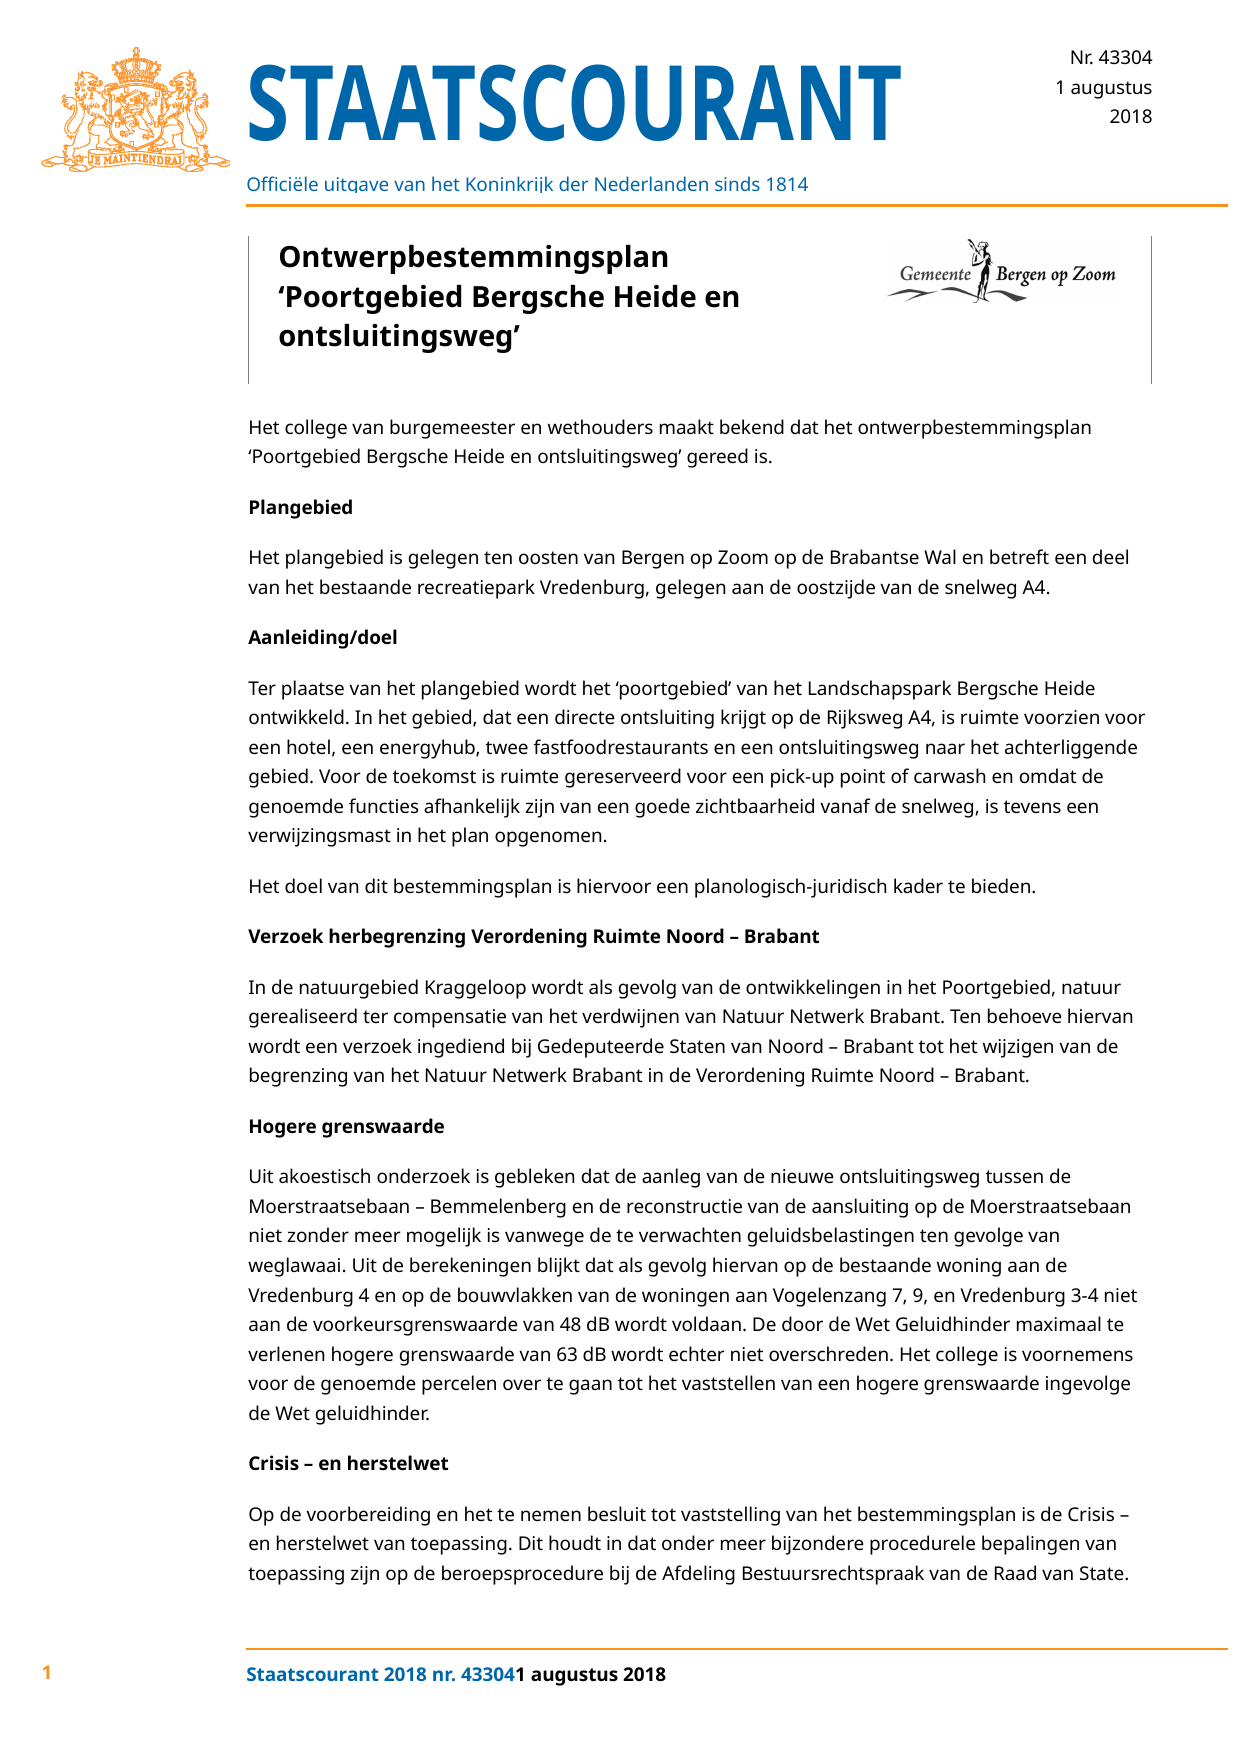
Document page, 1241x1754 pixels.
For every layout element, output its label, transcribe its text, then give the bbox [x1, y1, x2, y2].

table_header Ontwerpbestemmingsplan ‘Poortgebied Bergsche Heide en ontsluitingsweg’ [249, 236, 850, 384]
text Aanleiding/doel [248, 624, 1152, 650]
picture [882, 236, 1119, 307]
text Verzoek herbegrenzing Verordening Ruimte Noord – Brabant [248, 923, 1152, 949]
text Het college van burgemeester en wethouders maakt bekend dat het ontwerpbestemmingsplan ‘Poortgebied Bergsche Heide en ontsluitingsweg’ gereed is. [248, 414, 1152, 469]
text Het plangebied is gelegen ten oosten van Bergen op Zoom op de Brabantse Wal en betreft een deel van het bestaande recreatiepark Vredenburg, gelegen aan de oostzijde van de snelweg A4. [248, 544, 1152, 600]
text Hogere grenswaarde [248, 1113, 1152, 1139]
picture [41, 47, 231, 172]
text In de natuurgebied Kraggeloop wordt als gevolg van de ontwikkelingen in het Poortgebied, natuur gerealiseerd ter compensatie van het verdwijnen van Natuur Netwerk Brabant. Ten behoeve hiervan wordt een verzoek ingediend bij Gedeputeerde Staten van Noord – Brabant tot het wijzigen van de begrenzing van het Natuur Netwerk Brabant in de Verordening Ruimte Noord – Brabant. [248, 974, 1152, 1088]
text Uit akoestisch onderzoek is gebleken dat de aanleg van de nieuwe ontsluitingsweg tussen de Moerstraatsebaan – Bemmelenberg en de reconstructie van de aansluiting op de Moerstraatsebaan niet zonder meer mogelijk is vanwege de te verwachten geluidsbelastingen ten gevolge van weglawaai. Uit de berekeningen blijkt dat als gevolg hiervan op de bestaande woning aan de Vredenburg 4 en op de bouwvlakken van de woningen aan Vogelenzang 7, 9, en Vredenburg 3-4 niet aan de voorkeursgrenswaarde van 48 dB wordt voldaan. De door de Wet Geluidhinder maximaal te verlenen hogere grenswaarde van 63 dB wordt echter niet overschreden. Het college is voornemens voor de genoemde percelen over te gaan tot het vaststellen van een hogere grenswaarde ingevolge de Wet geluidhinder. [248, 1163, 1152, 1426]
text Crisis – en herstelwet [248, 1451, 1152, 1476]
text Op de voorbereiding en het te nemen besluit tot vaststelling van het bestemmingsplan is de Crisis – en herstelwet van toepassing. Dit houdt in dat onder meer bijzondere procedurele bepalingen van toepassing zijn op de beroepsprocedure bij de Afdeling Bestuursrechtspraak van de Raad van State. [248, 1501, 1152, 1586]
table_header [850, 236, 1151, 384]
text Plangebied [248, 494, 1152, 520]
text Ter plaatse van het plangebied wordt het ‘poortgebied’ van het Landschapspark Bergsche Heide ontwikkeld. In het gebied, dat een directe ontsluiting krijgt op de Rijksweg A4, is ruimte voorzien voor een hotel, een energyhub, twee fastfoodrestaurants en een ontsluitingsweg naar het achterliggende gebied. Voor de toekomst is ruimte gereserveerd voor een pick-up point of carwash en omdat de genoemde functies afhankelijk zijn van een goede zichtbaarheid vanaf de snelweg, is tevens een verwijzingsmast in het plan opgenomen. [248, 675, 1152, 848]
text Het doel van dit bestemmingsplan is hiervoor een planologisch-juridisch kader te bieden. [248, 873, 1152, 899]
